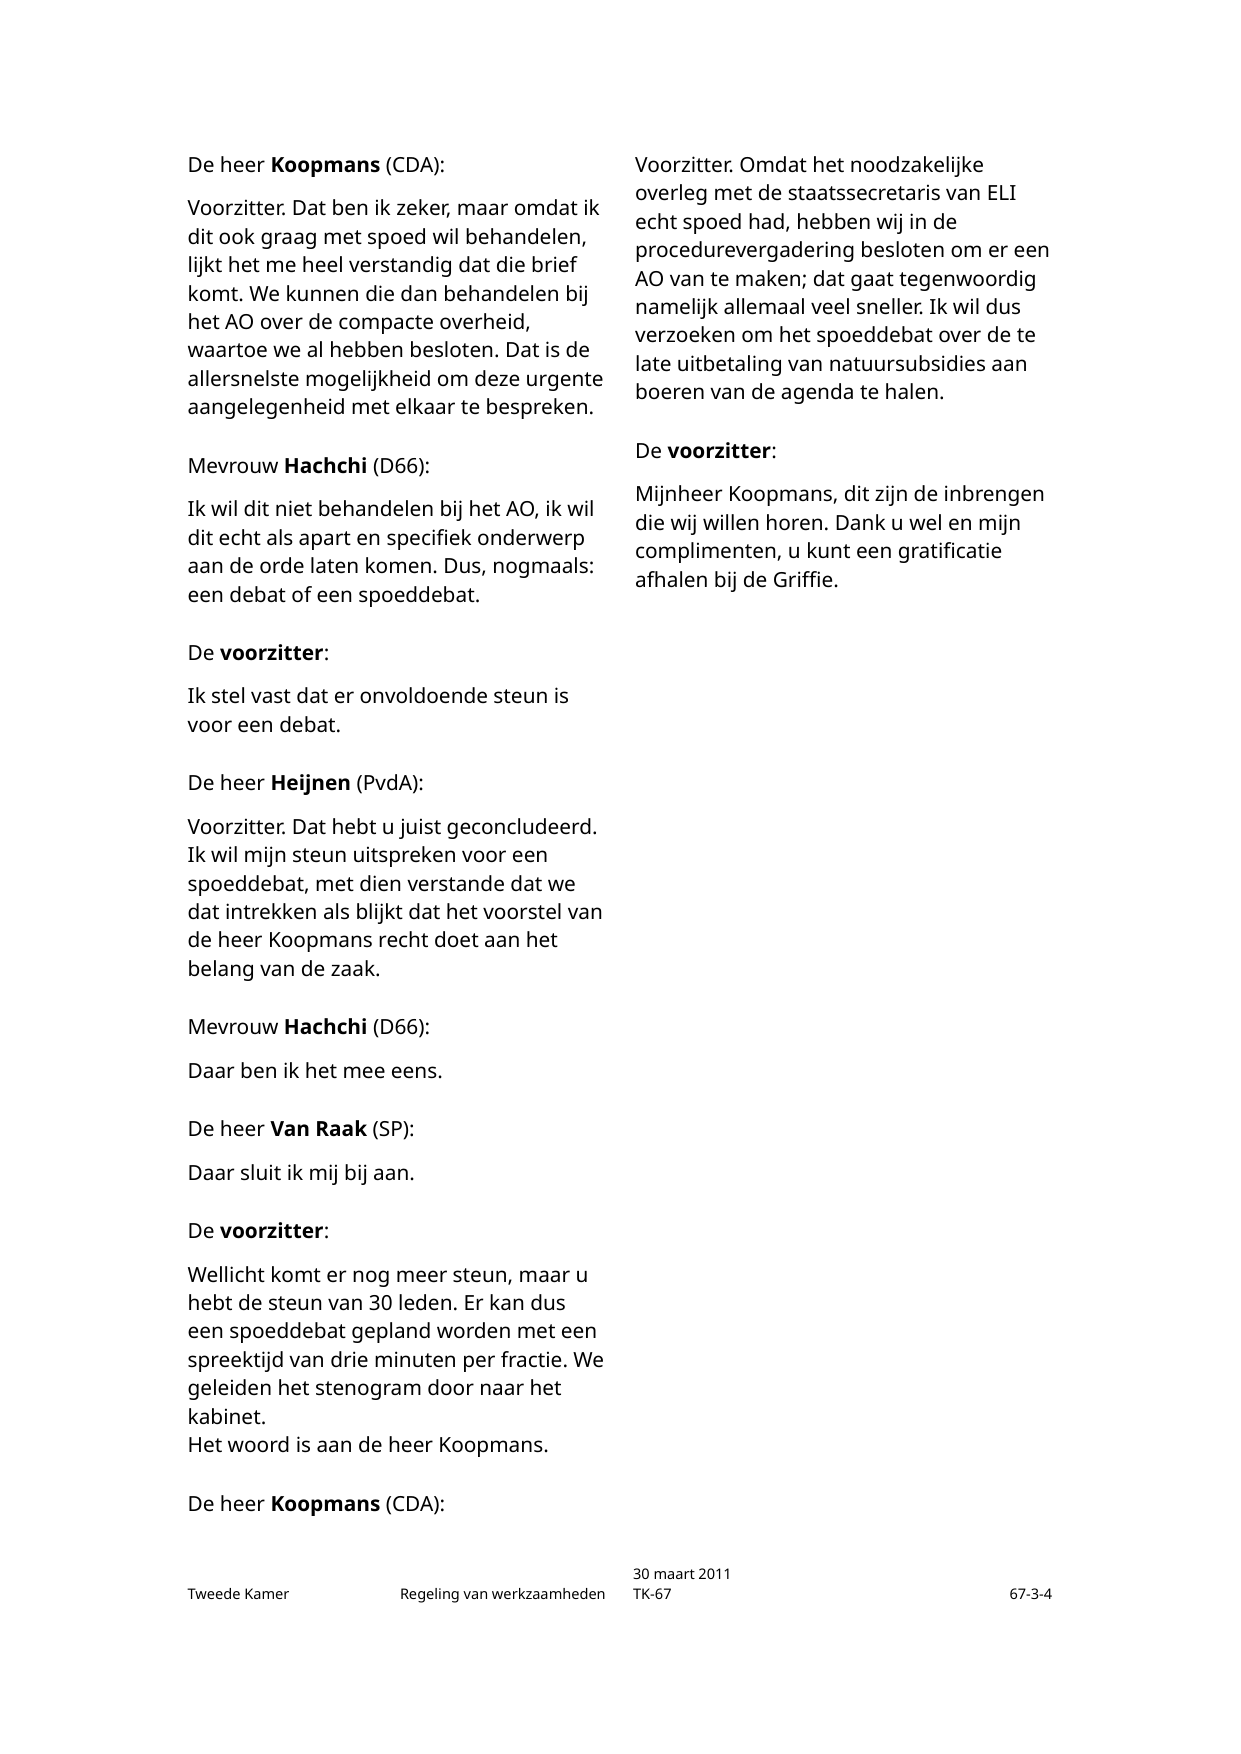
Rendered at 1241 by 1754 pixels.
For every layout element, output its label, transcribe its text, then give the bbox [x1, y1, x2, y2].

text De voorzitter: [187, 638, 605, 667]
text De heer Koopmans (CDA): [187, 150, 605, 178]
text Mijnheer Koopmans, dit zijn de inbrengen die wij willen horen. Dank u wel en mijn complimenten, u kunt een gratificatie afhalen bij de Griffie. [635, 479, 1053, 593]
text Mevrouw Hachchi (D66): [187, 1012, 605, 1041]
text Voorzitter. Dat hebt u juist geconcludeerd. Ik wil mijn steun uitspreken voor een spoeddebat, met dien verstande dat we dat intrekken als blijkt dat het voorstel van de heer Koopmans recht doet aan het belang van de zaak. [187, 812, 605, 982]
text De heer Heijnen (PvdA): [187, 768, 605, 797]
text Daar sluit ik mij bij aan. [187, 1158, 605, 1186]
text De heer Koopmans (CDA): [187, 1489, 605, 1517]
text Voorzitter. Dat ben ik zeker, maar omdat ik dit ook graag met spoed wil behandelen, lijkt het me heel verstandig dat die brief komt. We kunnen die dan behandelen bij het AO over de compacte overheid, waartoe we al hebben besloten. Dat is de allersnelste mogelijkheid om deze urgente aangelegenheid met elkaar te bespreken. [187, 193, 605, 421]
text De voorzitter: [635, 436, 1053, 464]
text Het woord is aan de heer Koopmans. [187, 1430, 605, 1459]
text Mevrouw Hachchi (D66): [187, 451, 605, 479]
text Daar ben ik het mee eens. [187, 1056, 605, 1084]
text Ik wil dit niet behandelen bij het AO, ik wil dit echt als apart en specifiek onderwerp aan de orde laten komen. Dus, nogmaals: een debat of een spoeddebat. [187, 494, 605, 608]
text De voorzitter: [187, 1216, 605, 1245]
text Wellicht komt er nog meer steun, maar u hebt de steun van 30 leden. Er kan dus een spoeddebat gepland worden met een spreektijd van drie minuten per fractie. We geleiden het stenogram door naar het kabinet. [187, 1260, 605, 1430]
text Ik stel vast dat er onvoldoende steun is voor een debat. [187, 682, 605, 738]
text De heer Van Raak (SP): [187, 1114, 605, 1143]
text Voorzitter. Omdat het noodzakelijke overleg met de staatssecretaris van ELI echt spoed had, hebben wij in de procedurevergadering besloten om er een AO van te maken; dat gaat tegenwoordig namelijk allemaal veel sneller. Ik wil dus verzoeken om het spoeddebat over de te late uitbetaling van natuursubsidies aan boeren van de agenda te halen. [635, 150, 1053, 406]
